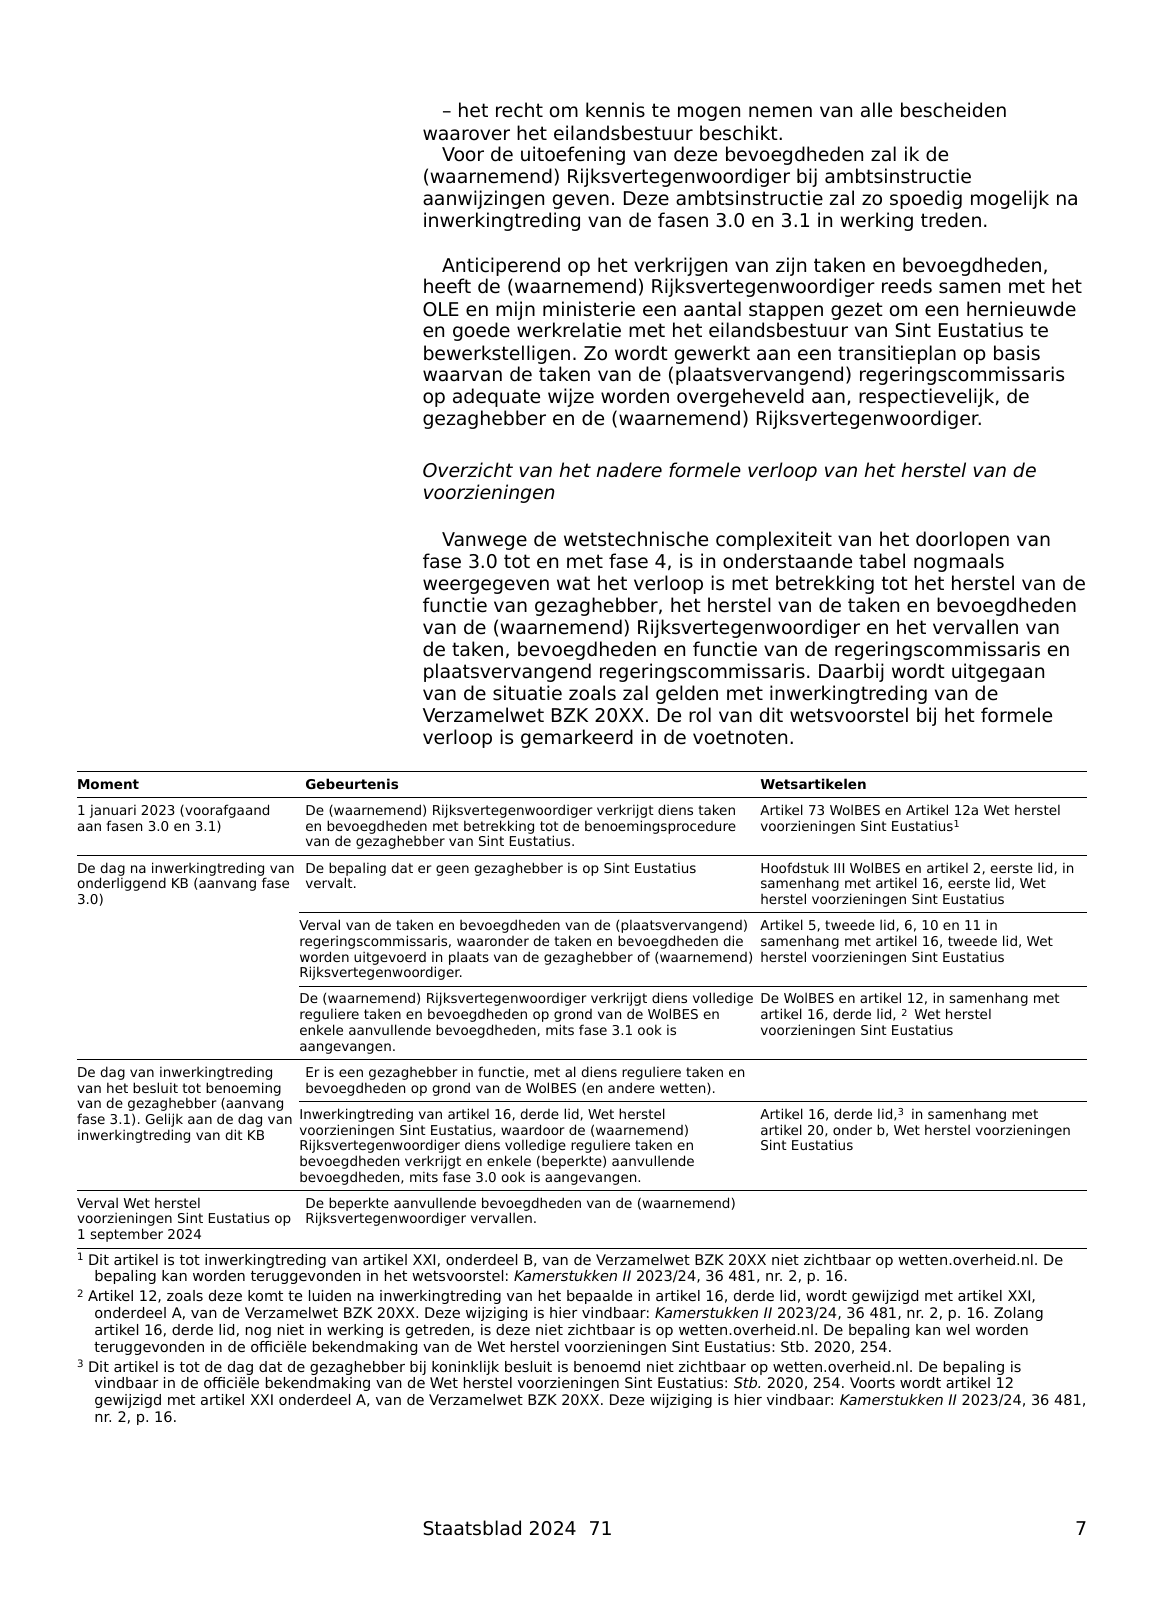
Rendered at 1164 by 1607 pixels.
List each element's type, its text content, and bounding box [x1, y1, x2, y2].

table_header Gebeurtenis [299, 772, 754, 797]
text – het recht om kennis te mogen nemen van alle bescheiden waarover het eilandsbestuur beschikt. [422, 100, 1087, 144]
table_cell Artikel 16, derde lid,3 in samenhang met artikel 20, onder b, Wet herstel voorzieningen Sint Eustatius [754, 1102, 1087, 1190]
table_cell De WolBES en artikel 12, in samenhang met artikel 16, derde lid, 2 Wet herstel voorzieningen Sint Eustatius [754, 987, 1087, 1059]
table_cell Verval Wet herstel voorzieningen Sint Eustatius op 1 september 2024 [77, 1191, 299, 1247]
table_cell Hoofdstuk III WolBES en artikel 2, eerste lid, in samenhang met artikel 16, eerste lid, Wet herstel voorzieningen Sint Eustatius [754, 856, 1087, 912]
table_cell De dag na inwerkingtreding van onderliggend KB (aanvang fase 3.0) [77, 856, 299, 1059]
table_cell De (waarnemend) Rijksvertegenwoordiger verkrijgt diens taken en bevoegdheden met betrekking tot de benoemingsprocedure van de gezaghebber van Sint Eustatius. [299, 798, 754, 855]
table_cell Er is een gezaghebber in functie, met al diens reguliere taken en bevoegdheden op grond van de WolBES (en andere wetten). [299, 1060, 754, 1101]
table_header Wetsartikelen [754, 772, 1087, 797]
table_cell [754, 1060, 1087, 1101]
table_cell 1 Dit artikel is tot inwerkingtreding van artikel XXI, onderdeel B, van de Verzamelwet BZK 20XX niet zichtbaar op wetten.overheid.nl. De bepaling kan worden teruggevonden in het wetsvoorstel: Kamerstukken II 2023/24, 36 481, nr. 2, p. 16. 2 Artikel 12, zoals deze komt te luiden na inwerkingtreding van het bepaalde in artikel 16, derde lid, wordt gewijzigd met artikel XXI, onderdeel A, van de Verzamelwet BZK 20XX. Deze wijziging is hier vindbaar: Kamerstukken II 2023/24, 36 481, nr. 2, p. 16. Zolang artikel 16, derde lid, nog niet in werking is getreden, is deze niet zichtbaar is op wetten.overheid.nl. De bepaling kan wel worden teruggevonden in de officiële bekendmaking van de Wet herstel voorzieningen Sint Eustatius: Stb. 2020, 254. 3 Dit artikel is tot de dag dat de gezaghebber bij koninklijk besluit is benoemd niet zichtbaar op wetten.overheid.nl. De bepaling is vindbaar in de officiële bekendmaking van de Wet herstel voorzieningen Sint Eustatius: Stb. 2020, 254. Voorts wordt artikel 12 gewijzigd met artikel XXI onderdeel A, van de Verzamelwet BZK 20XX. Deze wijziging is hier vindbaar: Kamerstukken II 2023/24, 36 481, nr. 2, p. 16. [77, 1249, 1087, 1426]
table_cell Verval van de taken en bevoegdheden van de (plaatsvervangend) regeringscommissaris, waaronder de taken en bevoegdheden die worden uitgevoerd in plaats van de gezaghebber of (waarnemend) Rijksvertegenwoordiger. [299, 913, 754, 986]
table_cell De beperkte aanvullende bevoegdheden van de (waarnemend) Rijksvertegenwoordiger vervallen. [299, 1191, 754, 1247]
table_header Moment [77, 772, 299, 797]
text Voor de uitoefening van deze bevoegdheden zal ik de (waarnemend) Rijksvertegenwoordiger bij ambtsinstructie aanwijzingen geven. Deze ambtsinstructie zal zo spoedig mogelijk na inwerkingtreding van de fasen 3.0 en 3.1 in werking treden. [422, 144, 1087, 232]
table_cell De bepaling dat er geen gezaghebber is op Sint Eustatius vervalt. [299, 856, 754, 912]
table_cell Artikel 73 WolBES en Artikel 12a Wet herstel voorzieningen Sint Eustatius1 [754, 798, 1087, 855]
table_cell [754, 1191, 1087, 1247]
text Anticiperend op het verkrijgen van zijn taken en bevoegdheden, heeft de (waarnemend) Rijksvertegenwoordiger reeds samen met het OLE en mijn ministerie een aantal stappen gezet om een hernieuwde en goede werkrelatie met het eilandsbestuur van Sint Eustatius te bewerkstelligen. Zo wordt gewerkt aan een transitieplan op basis waarvan de taken van de (plaatsvervangend) regeringscommissaris op adequate wijze worden overgeheveld aan, respectievelijk, de gezaghebber en de (waarnemend) Rijksvertegenwoordiger. [422, 254, 1087, 430]
subtitle Overzicht van het nadere formele verloop van het herstel van de voorzieningen [422, 460, 1087, 504]
text Vanwege de wetstechnische complexiteit van het doorlopen van fase 3.0 tot en met fase 4, is in onderstaande tabel nogmaals weergegeven wat het verloop is met betrekking tot het herstel van de functie van gezaghebber, het herstel van de taken en bevoegdheden van de (waarnemend) Rijksvertegenwoordiger en het vervallen van de taken, bevoegdheden en functie van de regeringscommissaris en plaatsvervangend regeringscommissaris. Daarbij wordt uitgegaan van de situatie zoals zal gelden met inwerkingtreding van de Verzamelwet BZK 20XX. De rol van dit wetsvoorstel bij het formele verloop is gemarkeerd in de voetnoten. [422, 529, 1087, 749]
table_cell 1 januari 2023 (voorafgaand aan fasen 3.0 en 3.1) [77, 798, 299, 855]
table_cell De dag van inwerkingtreding van het besluit tot benoeming van de gezaghebber (aanvang fase 3.1). Gelijk aan de dag van inwerkingtreding van dit KB [77, 1060, 299, 1190]
table_cell Artikel 5, tweede lid, 6, 10 en 11 in samenhang met artikel 16, tweede lid, Wet herstel voorzieningen Sint Eustatius [754, 913, 1087, 986]
table_cell Inwerkingtreding van artikel 16, derde lid, Wet herstel voorzieningen Sint Eustatius, waardoor de (waarnemend) Rijksvertegenwoordiger diens volledige reguliere taken en bevoegdheden verkrijgt en enkele (beperkte) aanvullende bevoegdheden, mits fase 3.0 ook is aangevangen. [299, 1102, 754, 1190]
table_cell De (waarnemend) Rijksvertegenwoordiger verkrijgt diens volledige reguliere taken en bevoegdheden op grond van de WolBES en enkele aanvullende bevoegdheden, mits fase 3.1 ook is aangevangen. [299, 987, 754, 1059]
